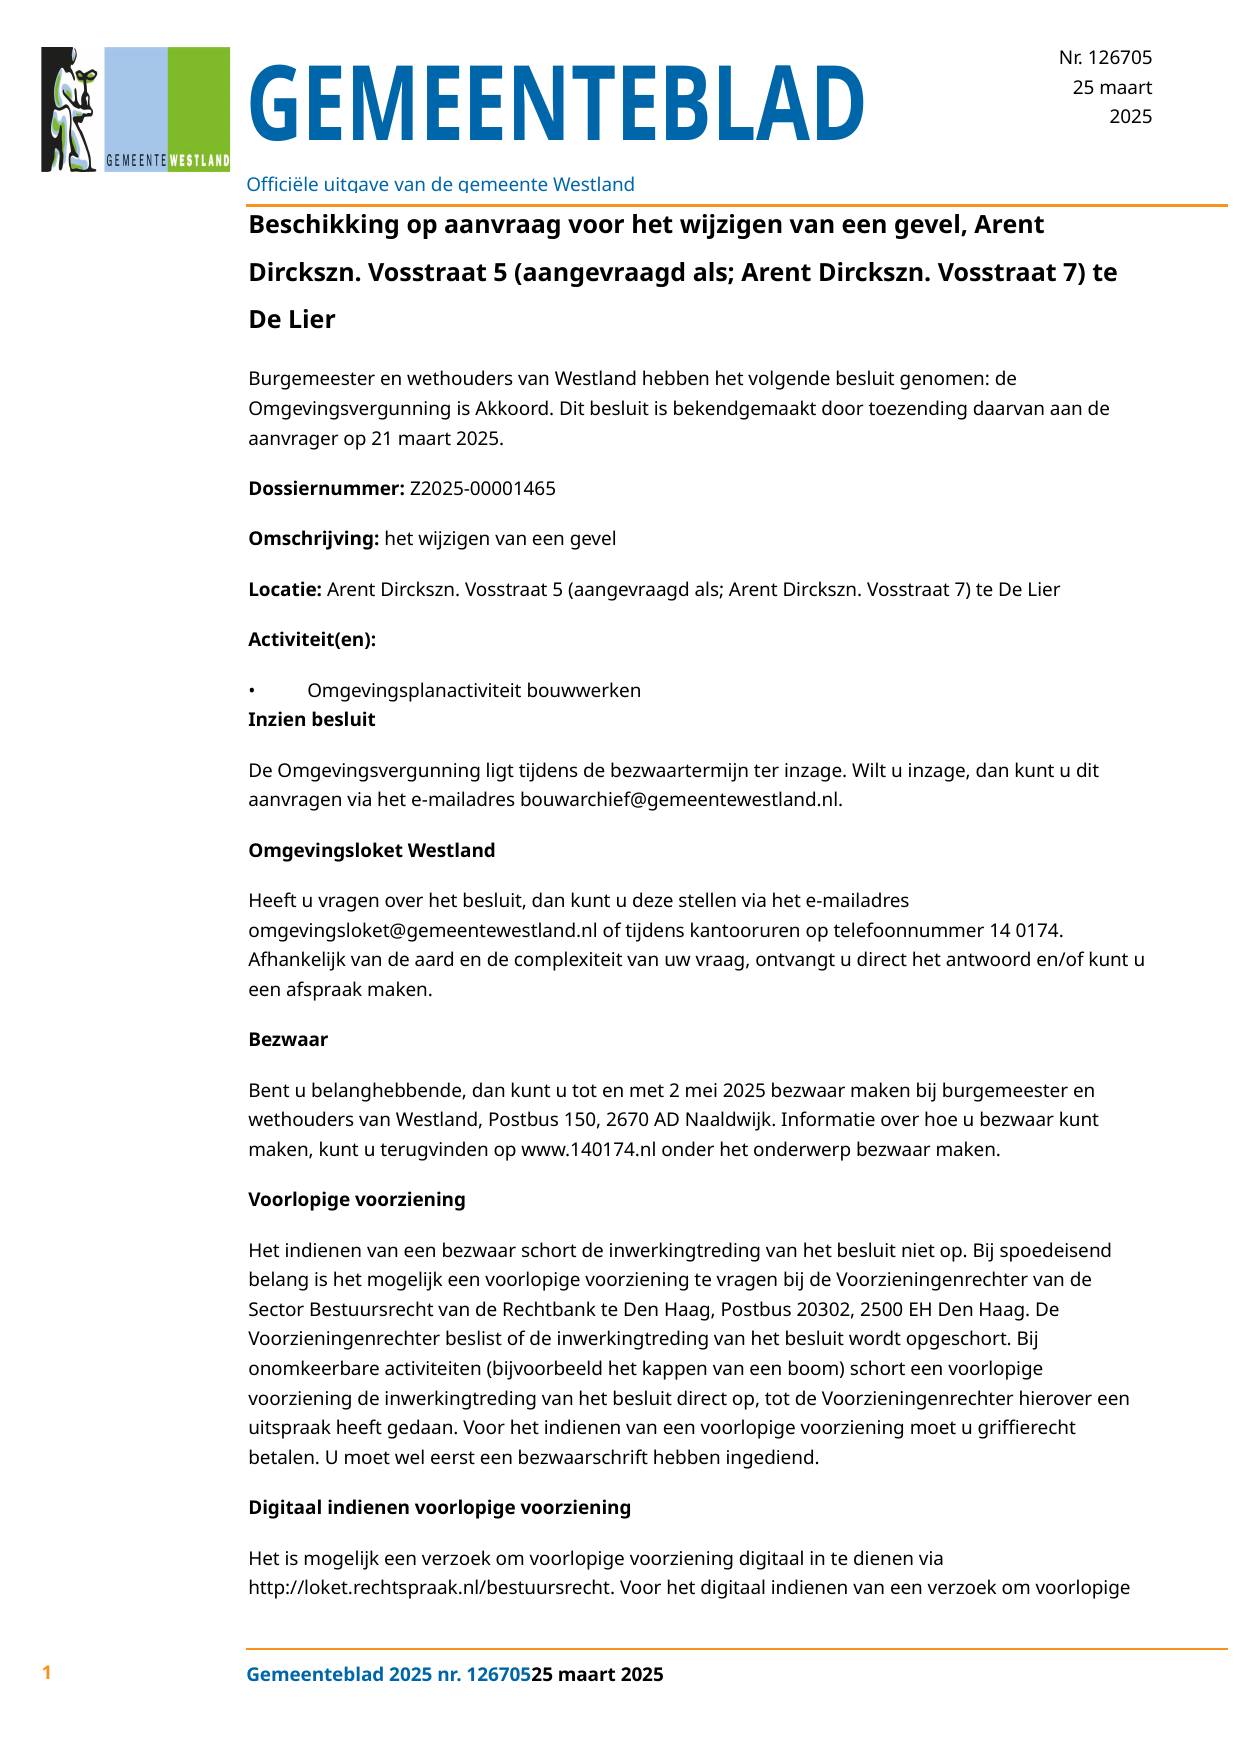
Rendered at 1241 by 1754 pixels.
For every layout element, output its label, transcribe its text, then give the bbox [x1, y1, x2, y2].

text Omgevingsloket Westland [248, 837, 1152, 862]
text Bezwaar [248, 1026, 1152, 1052]
text Bent u belanghebbende, dan kunt u tot en met 2 mei 2025 bezwaar maken bij burgemeester en wethouders van Westland, Postbus 150, 2670 AD Naaldwijk. Informatie over hoe u bezwaar kunt maken, kunt u terugvinden op www.140174.nl onder het onderwerp bezwaar maken. [248, 1077, 1152, 1162]
text Burgemeester en wethouders van Westland hebben het volgende besluit genomen: de Omgevingsvergunning is Akkoord. Dit besluit is bekendgemaakt door toezending daarvan aan de aanvrager op 21 maart 2025. [248, 366, 1152, 450]
text Omschrijving: het wijzigen van een gevel [248, 526, 1152, 551]
text Inzien besluit [248, 706, 1152, 732]
text Dossiernummer: Z2025-00001465 [248, 475, 1152, 501]
text Het is mogelijk een verzoek om voorlopige voorziening digitaal in te dienen via http://loket.rechtspraak.nl/bestuursrecht. Voor het digitaal indienen van een verzoek om voorlopige [248, 1545, 1152, 1600]
text De Omgevingsvergunning ligt tijdens de bezwaartermijn ter inzage. Wilt u inzage, dan kunt u dit aanvragen via het e-mailadres bouwarchief@gemeentewestland.nl. [248, 757, 1152, 812]
list Omgevingsplanactiviteit bouwwerken [248, 677, 1152, 702]
text Beschikking op aanvraag voor het wijzigen van een gevel, Arent Dirckszn. Vosstraat 5 (aangevraagd als; Arent Dirckszn. Vosstraat 7) te De Lier [248, 207, 1152, 336]
text Het indienen van een bezwaar schort de inwerkingtreding van het besluit niet op. Bij spoedeisend belang is het mogelijk een voorlopige voorziening te vragen bij de Voorzieningenrechter van de Sector Bestuursrecht van de Rechtbank te Den Haag, Postbus 20302, 2500 EH Den Haag. De Voorzieningenrechter beslist of de inwerkingtreding van het besluit wordt opgeschort. Bij onomkeerbare activiteiten (bijvoorbeeld het kappen van een boom) schort een voorlopige voorziening de inwerkingtreding van het besluit direct op, tot de Voorzieningenrechter hierover een uitspraak heeft gedaan. Voor het indienen van een voorlopige voorziening moet u griffierecht betalen. U moet wel eerst een bezwaarschrift hebben ingediend. [248, 1237, 1152, 1469]
text Activiteit(en): [248, 626, 1152, 652]
text Voorlopige voorziening [248, 1186, 1152, 1212]
text Locatie: Arent Dirckszn. Vosstraat 5 (aangevraagd als; Arent Dirckszn. Vosstraat 7) te De Lier [248, 576, 1152, 602]
text Heeft u vragen over het besluit, dan kunt u deze stellen via het e-mailadres omgevingsloket@gemeentewestland.nl of tijdens kantooruren op telefoonnummer 14 0174. Afhankelijk van de aard en de complexiteit van uw vraag, ontvangt u direct het antwoord en/of kunt u een afspraak maken. [248, 887, 1152, 1002]
picture [41, 47, 231, 172]
text Digitaal indienen voorlopige voorziening [248, 1494, 1152, 1520]
